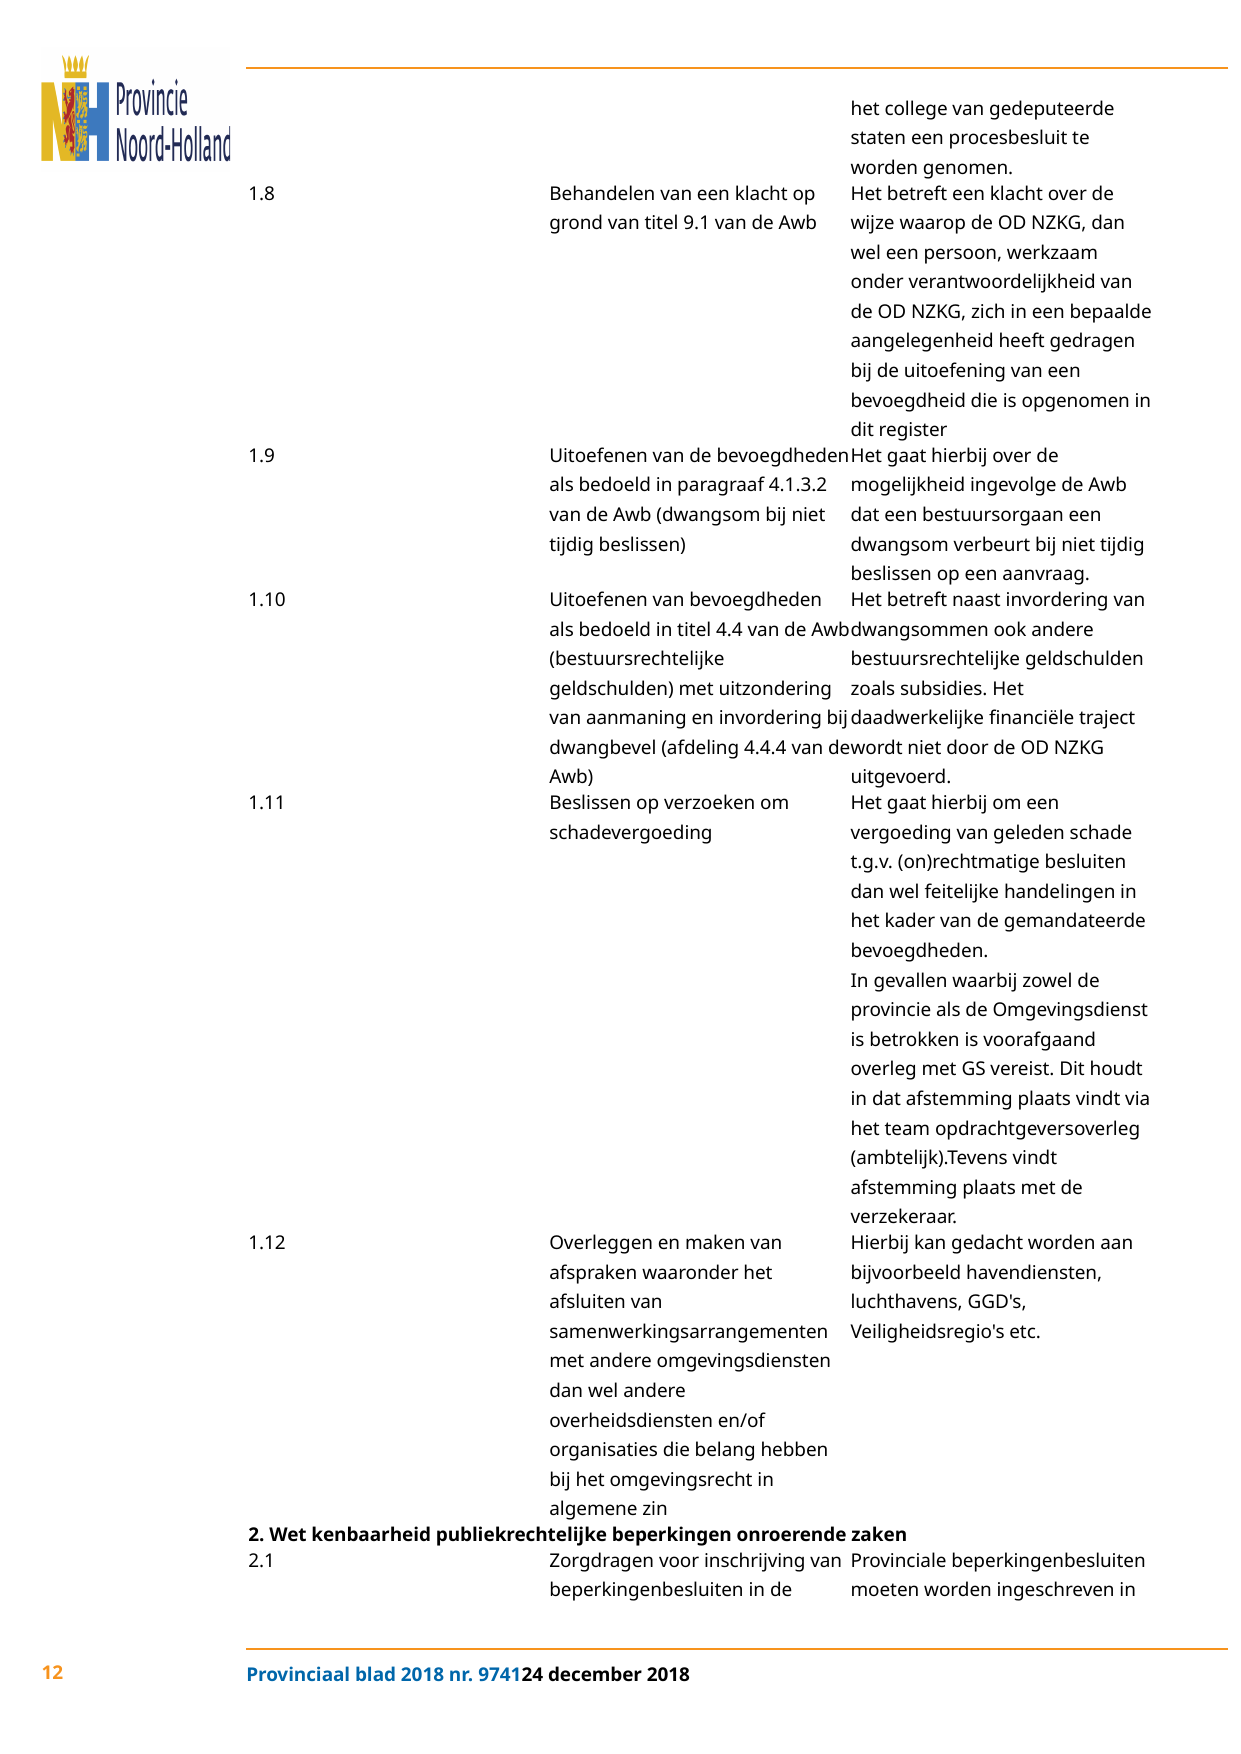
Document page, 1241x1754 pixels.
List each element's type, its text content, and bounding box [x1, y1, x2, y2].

table_cell Zorgdragen voor inschrijving van beperkingenbesluiten in de [549, 1547, 850, 1602]
table_cell Het betreft naast invordering van dwangsommen ook andere bestuursrechtelijke geldschulden zoals subsidies. Het daadwerkelijke financiële traject wordt niet door de OD NZKG uitgevoerd. [850, 586, 1152, 789]
table_cell 1.9 [248, 442, 549, 586]
table_cell Behandelen van een klacht op grond van titel 9.1 van de Awb [549, 180, 850, 442]
table_cell Het gaat hierbij om een vergoeding van geleden schade t.g.v. (on)rechtmatige besluiten dan wel feitelijke handelingen in het kader van de gemandateerde bevoegdheden. In gevallen waarbij zowel de provincie als de Omgevingsdienst is betrokken is voorafgaand overleg met GS vereist. Dit houdt in dat afstemming plaats vindt via het team opdrachtgeversoverleg (ambtelijk).Tevens vindt afstemming plaats met de verzekeraar. [850, 789, 1152, 1229]
table_cell 2.1 [248, 1547, 549, 1602]
table_cell Beslissen op verzoeken om schadevergoeding [549, 789, 850, 1229]
table_cell 2. Wet kenbaarheid publiekrechtelijke beperkingen onroerende zaken [248, 1521, 1152, 1547]
table_cell [248, 95, 549, 180]
table_cell 1.11 [248, 789, 549, 1229]
table_cell Uitoefenen van de bevoegdheden als bedoeld in paragraaf 4.1.3.2 van de Awb (dwangsom bij niet tijdig beslissen) [549, 442, 850, 586]
table_cell 1.10 [248, 586, 549, 789]
table_cell Het gaat hierbij over de mogelijkheid ingevolge de Awb dat een bestuursorgaan een dwangsom verbeurt bij niet tijdig beslissen op een aanvraag. [850, 442, 1152, 586]
table_cell 1.8 [248, 180, 549, 442]
table_cell 1.12 [248, 1229, 549, 1521]
table_cell [549, 95, 850, 180]
table_cell Provinciale beperkingenbesluiten moeten worden ingeschreven in [850, 1547, 1152, 1602]
picture [41, 47, 231, 172]
table_cell Uitoefenen van bevoegdheden als bedoeld in titel 4.4 van de Awb (bestuursrechtelijke geldschulden) met uitzondering van aanmaning en invordering bij dwangbevel (afdeling 4.4.4 van de Awb) [549, 586, 850, 789]
table_cell het college van gedeputeerde staten een procesbesluit te worden genomen. [850, 95, 1152, 180]
table_cell Hierbij kan gedacht worden aan bijvoorbeeld havendiensten, luchthavens, GGD's, Veiligheidsregio's etc. [850, 1229, 1152, 1521]
table_cell Overleggen en maken van afspraken waaronder het afsluiten van samenwerkingsarrangementen met andere omgevingsdiensten dan wel andere overheidsdiensten en/of organisaties die belang hebben bij het omgevingsrecht in algemene zin [549, 1229, 850, 1521]
table_cell Het betreft een klacht over de wijze waarop de OD NZKG, dan wel een persoon, werkzaam onder verantwoordelijkheid van de OD NZKG, zich in een bepaalde aangelegenheid heeft gedragen bij de uitoefening van een bevoegdheid die is opgenomen in dit register [850, 180, 1152, 442]
